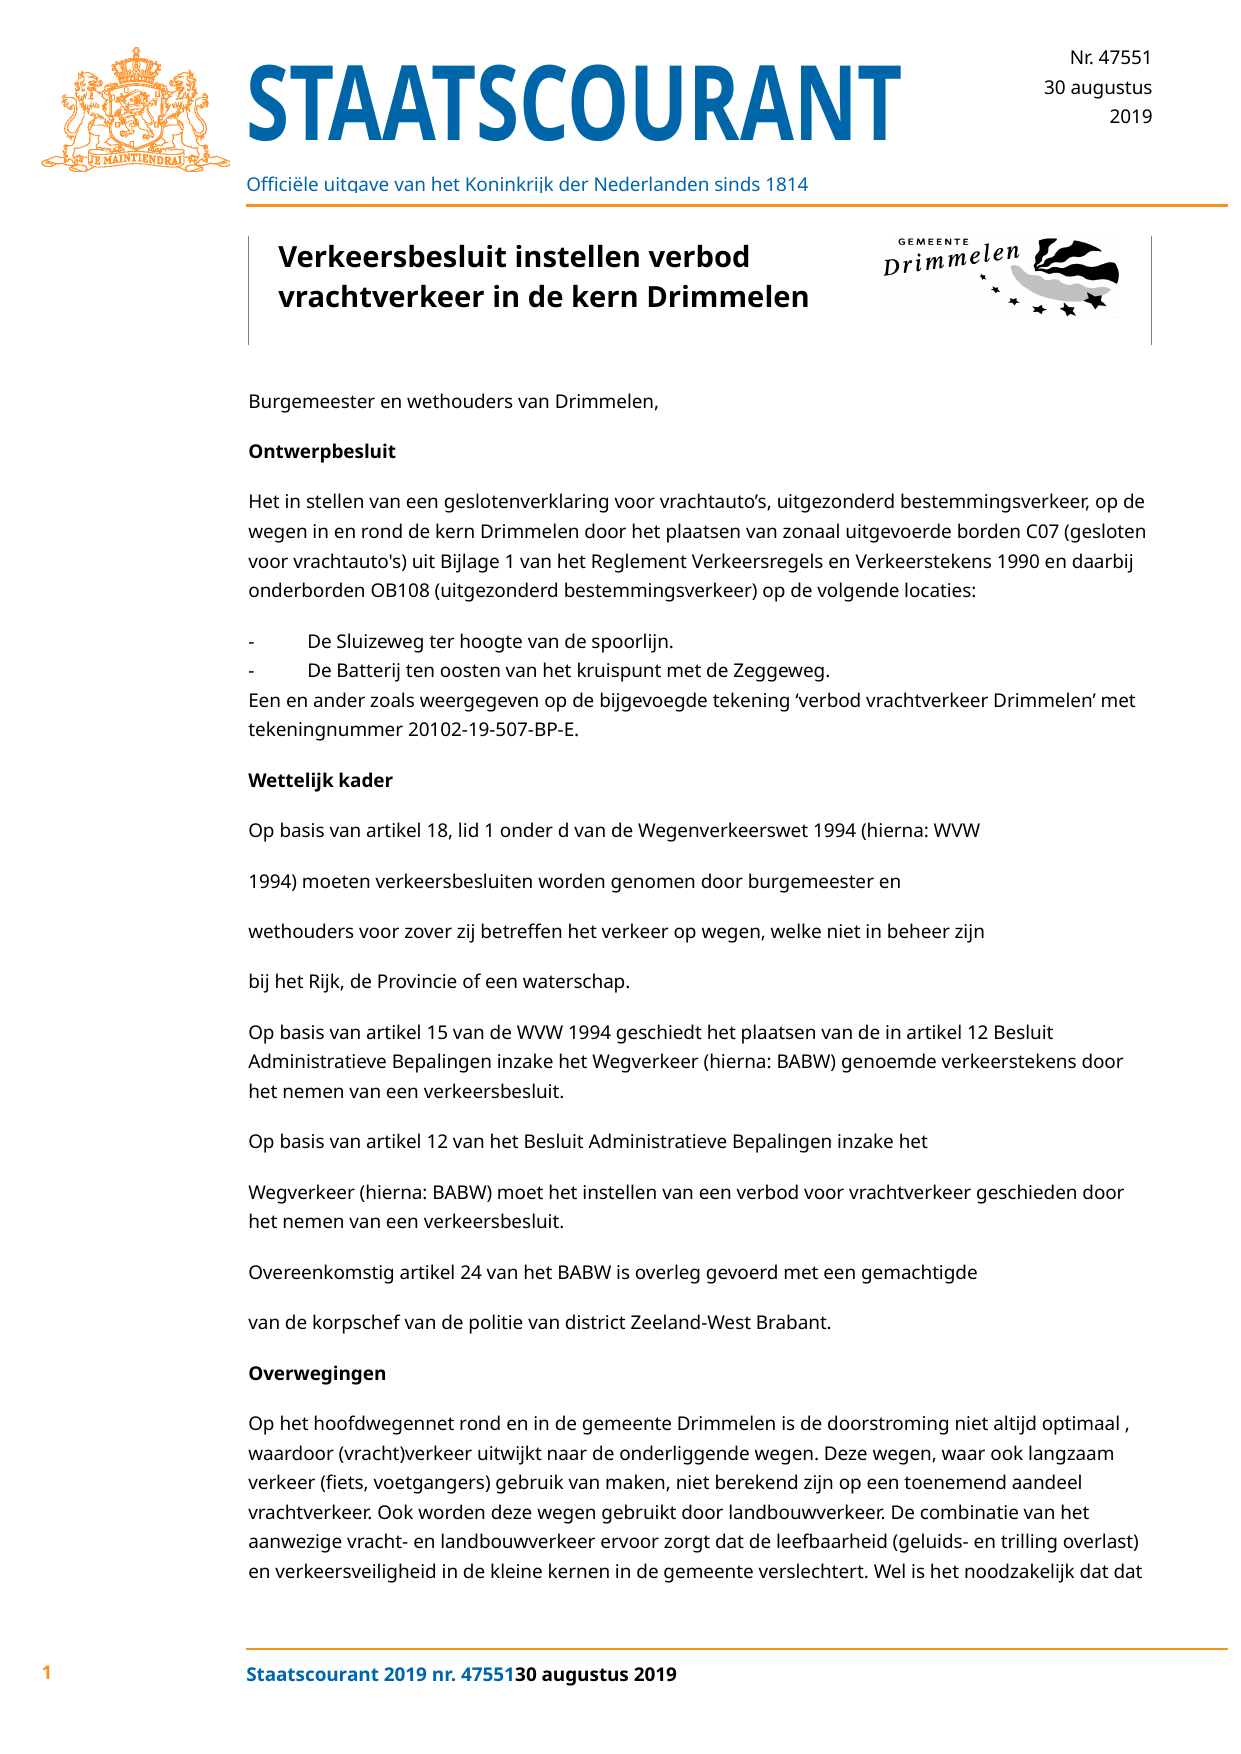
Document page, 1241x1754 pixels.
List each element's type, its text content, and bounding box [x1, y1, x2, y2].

text Een en ander zoals weergegeven op de bijgevoegde tekening ‘verbod vrachtverkeer Drimmelen’ met tekeningnummer 20102-19-507-BP-E. [248, 687, 1152, 742]
table_header [850, 236, 1151, 345]
text bij het Rijk, de Provincie of een waterschap. [248, 969, 1152, 994]
text Wegverkeer (hierna: BABW) moet het instellen van een verbod voor vrachtverkeer geschieden door het nemen van een verkeersbesluit. [248, 1179, 1152, 1234]
table_header Verkeersbesluit instellen verbod vrachtverkeer in de kern Drimmelen [249, 236, 850, 345]
text Op basis van artikel 15 van de WVW 1994 geschiedt het plaatsen van de in artikel 12 Besluit Administratieve Bepalingen inzake het Wegverkeer (hierna: BABW) genoemde verkeerstekens door het nemen van een verkeersbesluit. [248, 1019, 1152, 1104]
text Op basis van artikel 18, lid 1 onder d van de Wegenverkeerswet 1994 (hierna: WVW [248, 817, 1152, 843]
text Overwegingen [248, 1360, 1152, 1386]
text wethouders voor zover zij betreffen het verkeer op wegen, welke niet in beheer zijn [248, 918, 1152, 944]
list De Batterij ten oosten van het kruispunt met de Zeggeweg. [248, 657, 1152, 683]
picture [41, 47, 231, 172]
text Het in stellen van een geslotenverklaring voor vrachtauto’s, uitgezonderd bestemmingsverkeer, op de wegen in en rond de kern Drimmelen door het plaatsen van zonaal uitgevoerde borden C07 (gesloten voor vrachtauto's) uit Bijlage 1 van het Reglement Verkeersregels en Verkeerstekens 1990 en daarbij onderborden OB108 (uitgezonderd bestemmingsverkeer) op de volgende locaties: [248, 489, 1152, 603]
text Burgemeester en wethouders van Drimmelen, [248, 388, 1152, 414]
text Overeenkomstig artikel 24 van het BABW is overleg gevoerd met een gemachtigde [248, 1259, 1152, 1285]
text Op het hoofdwegennet rond en in de gemeente Drimmelen is de doorstroming niet altijd optimaal , waardoor (vracht)verkeer uitwijkt naar de onderliggende wegen. Deze wegen, waar ook langzaam verkeer (fiets, voetgangers) gebruik van maken, niet berekend zijn op een toenemend aandeel vrachtverkeer. Ook worden deze wegen gebruikt door landbouwverkeer. De combinatie van het aanwezige vracht- en landbouwverkeer ervoor zorgt dat de leefbaarheid (geluids- en trilling overlast) en verkeersveiligheid in de kleine kernen in de gemeente verslechtert. Wel is het noodzakelijk dat dat [248, 1410, 1152, 1584]
text Wettelijk kader [248, 767, 1152, 793]
text Op basis van artikel 12 van het Besluit Administratieve Bepalingen inzake het [248, 1129, 1152, 1154]
list De Sluizeweg ter hoogte van de spoorlijn. [248, 628, 1152, 654]
text van de korpschef van de politie van district Zeeland-West Brabant. [248, 1309, 1152, 1335]
text 1994) moeten verkeersbesluiten worden genomen door burgemeester en [248, 868, 1152, 894]
picture [882, 236, 1119, 318]
text Ontwerpbesluit [248, 438, 1152, 464]
